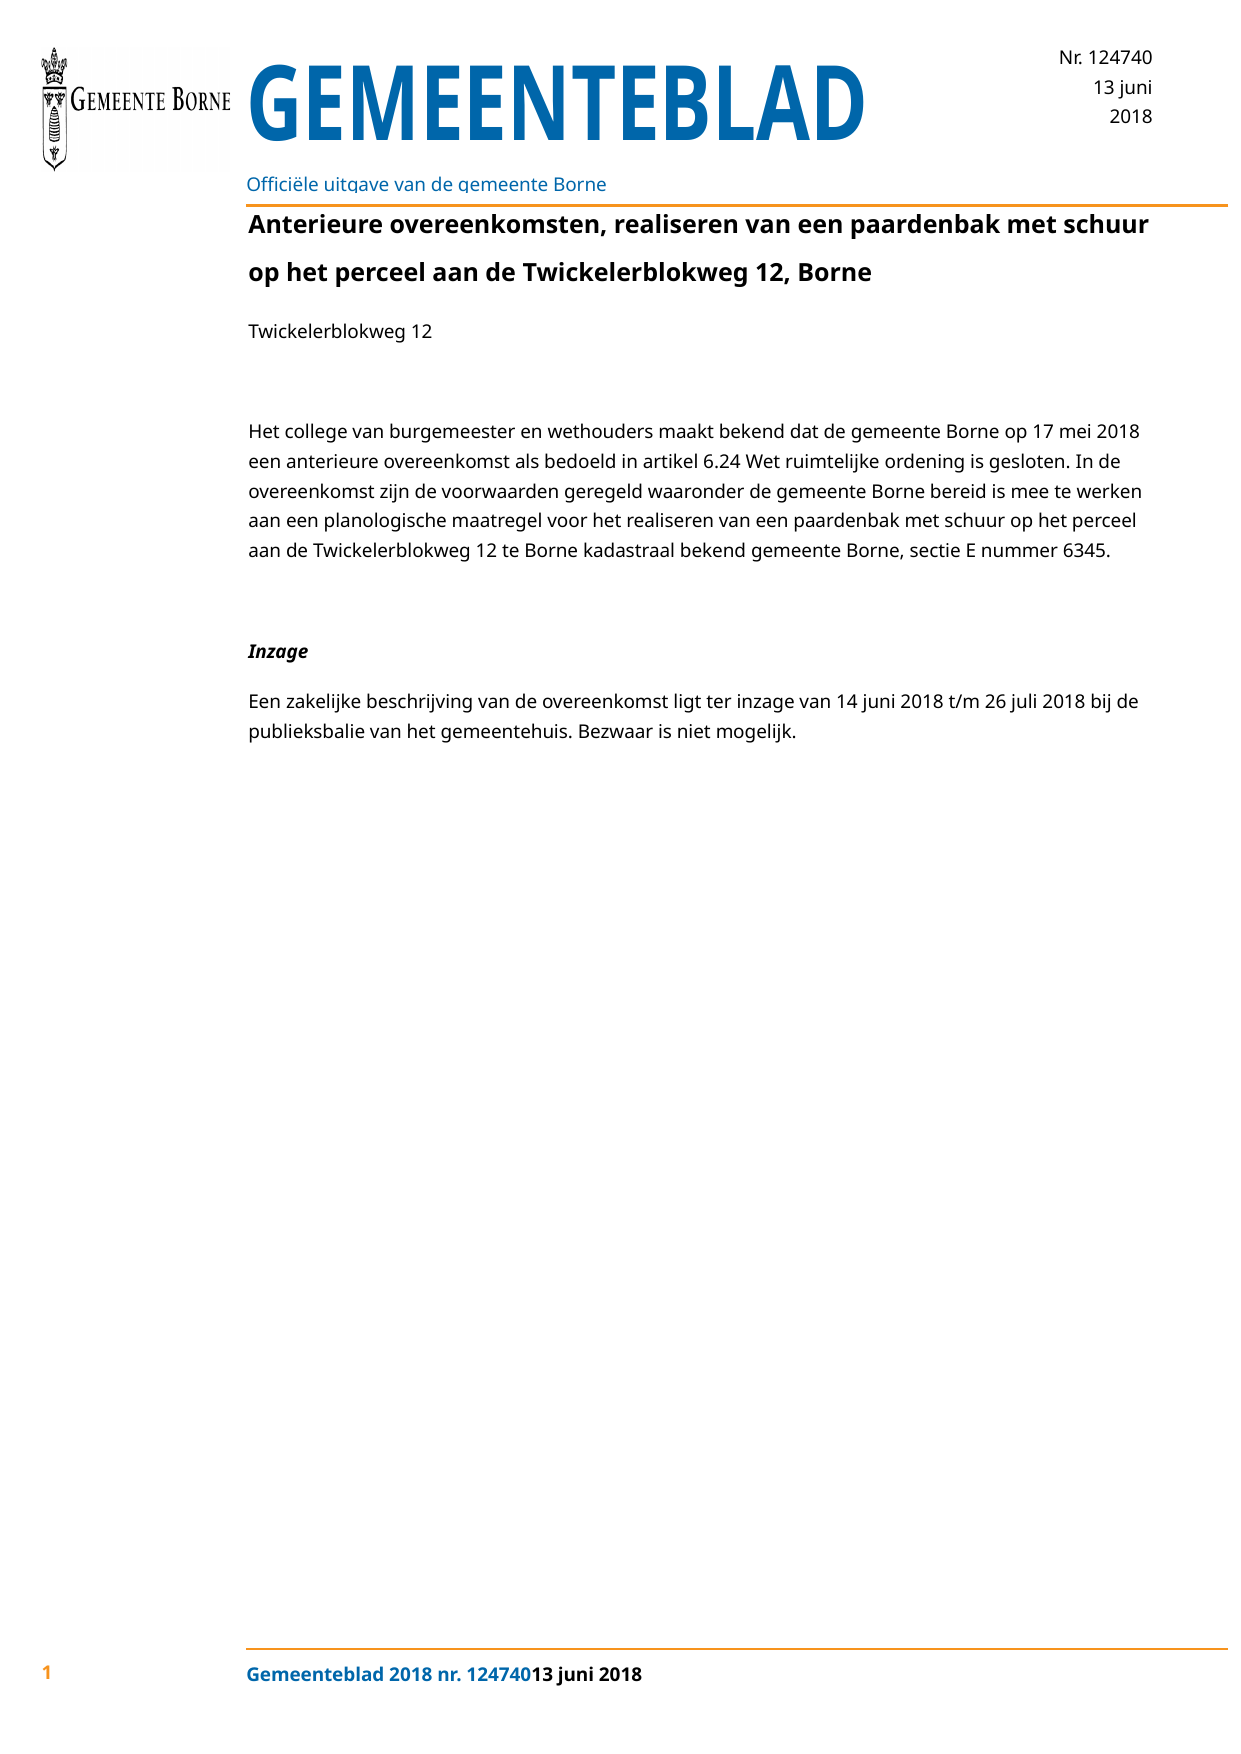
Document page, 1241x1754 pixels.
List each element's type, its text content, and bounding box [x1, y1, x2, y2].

text Inzage [248, 638, 1152, 664]
picture [41, 47, 231, 172]
text Twickelerblokweg 12 [248, 318, 1152, 344]
text Het college van burgemeester en wethouders maakt bekend dat de gemeente Borne op 17 mei 2018 een anterieure overeenkomst als bedoeld in artikel 6.24 Wet ruimtelijke ordening is gesloten. In de overeenkomst zijn de voorwaarden geregeld waaronder de gemeente Borne bereid is mee te werken aan een planologische maatregel voor het realiseren van een paardenbak met schuur op het perceel aan de Twickelerblokweg 12 te Borne kadastraal bekend gemeente Borne, sectie E nummer 6345. [248, 419, 1152, 563]
text Een zakelijke beschrijving van de overeenkomst ligt ter inzage van 14 juni 2018 t/m 26 juli 2018 bij de publieksbalie van het gemeentehuis. Bezwaar is niet mogelijk. [248, 688, 1152, 744]
text Anterieure overeenkomsten, realiseren van een paardenbak met schuur op het perceel aan de Twickelerblokweg 12, Borne [248, 207, 1152, 288]
